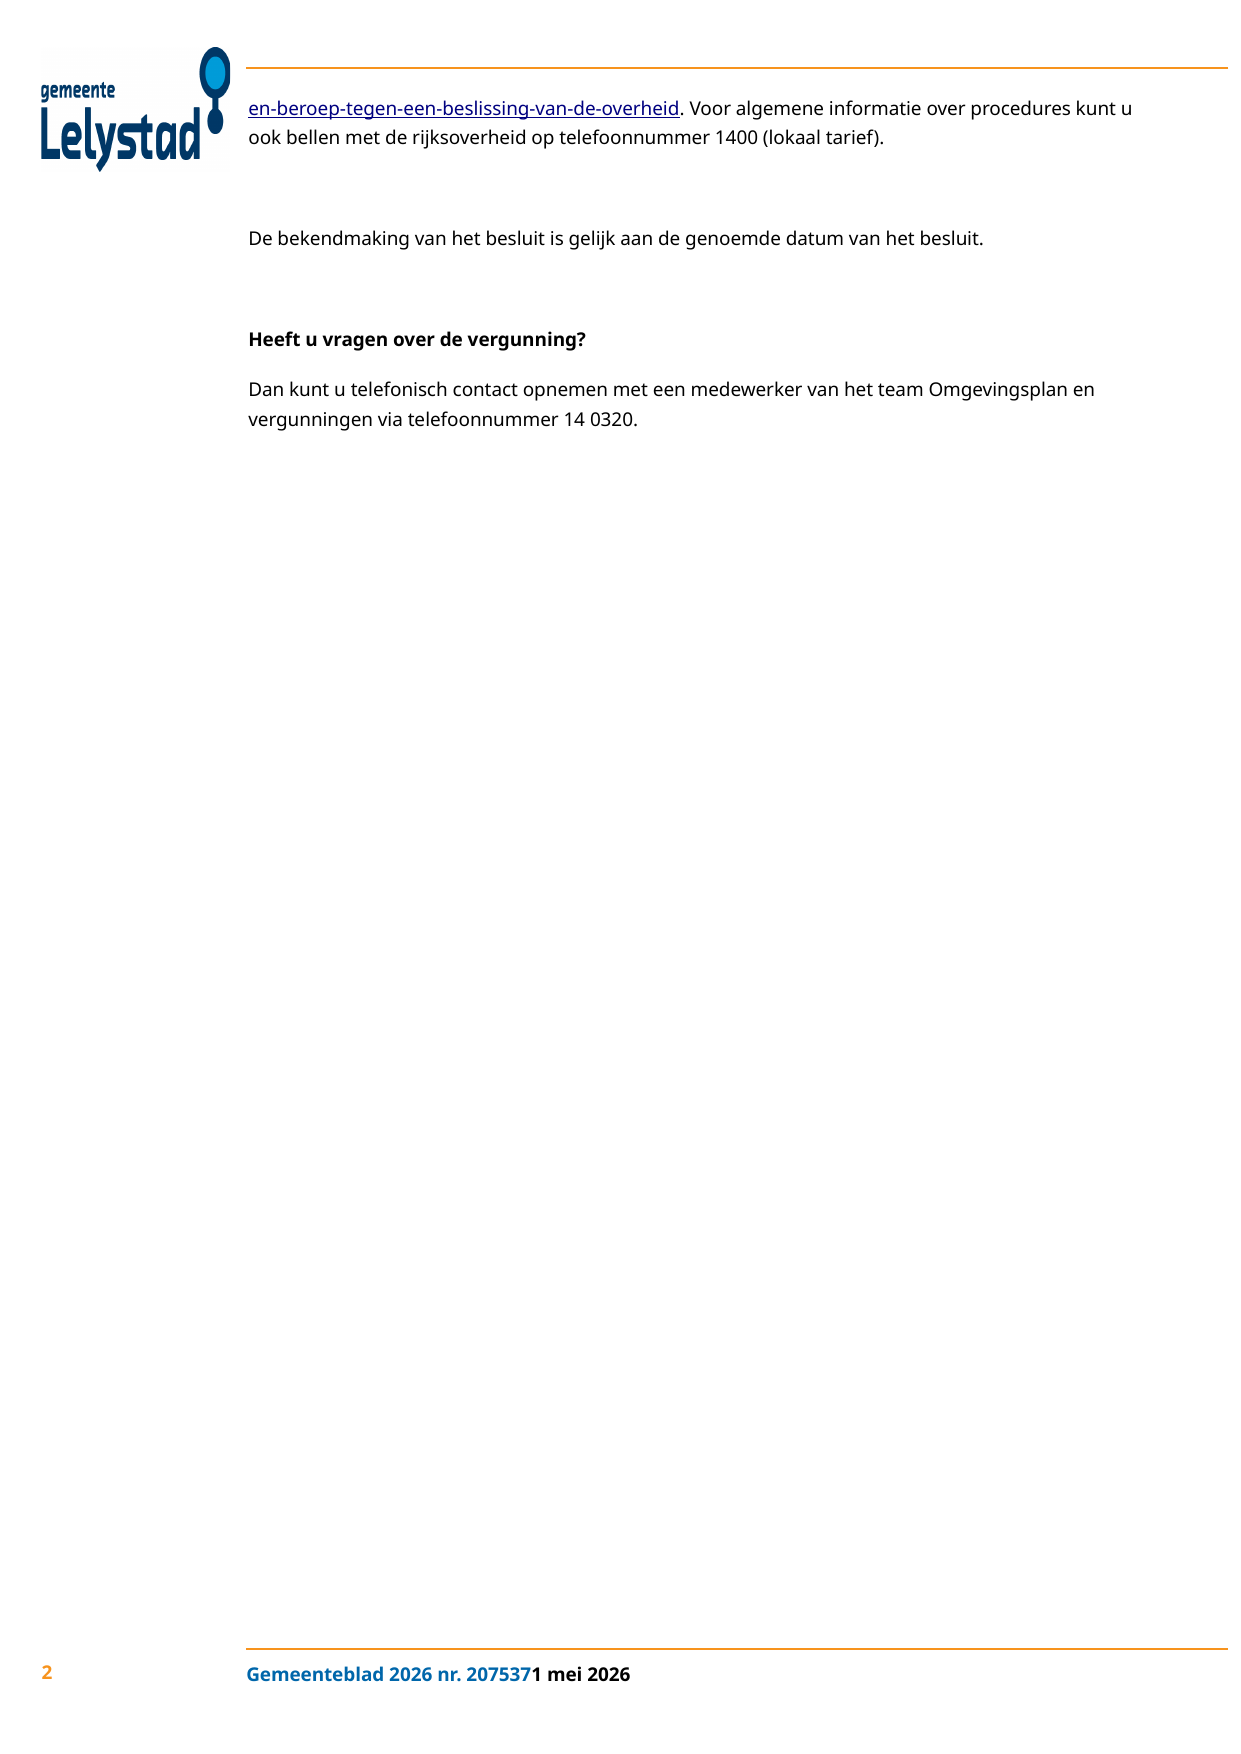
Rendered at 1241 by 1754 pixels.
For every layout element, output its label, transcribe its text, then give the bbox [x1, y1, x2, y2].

picture [41, 47, 231, 172]
text en-beroep-tegen-een-beslissing-van-de-overheid. Voor algemene informatie over procedures kunt u ook bellen met de rijksoverheid op telefoonnummer 1400 (lokaal tarief). [248, 95, 1152, 150]
text De bekendmaking van het besluit is gelijk aan de genoemde datum van het besluit. [248, 225, 1152, 251]
text Heeft u vragen over de vergunning? [248, 326, 1152, 352]
text Dan kunt u telefonisch contact opnemen met een medewerker van het team Omgevingsplan en vergunningen via telefoonnummer 14 0320. [248, 376, 1152, 432]
